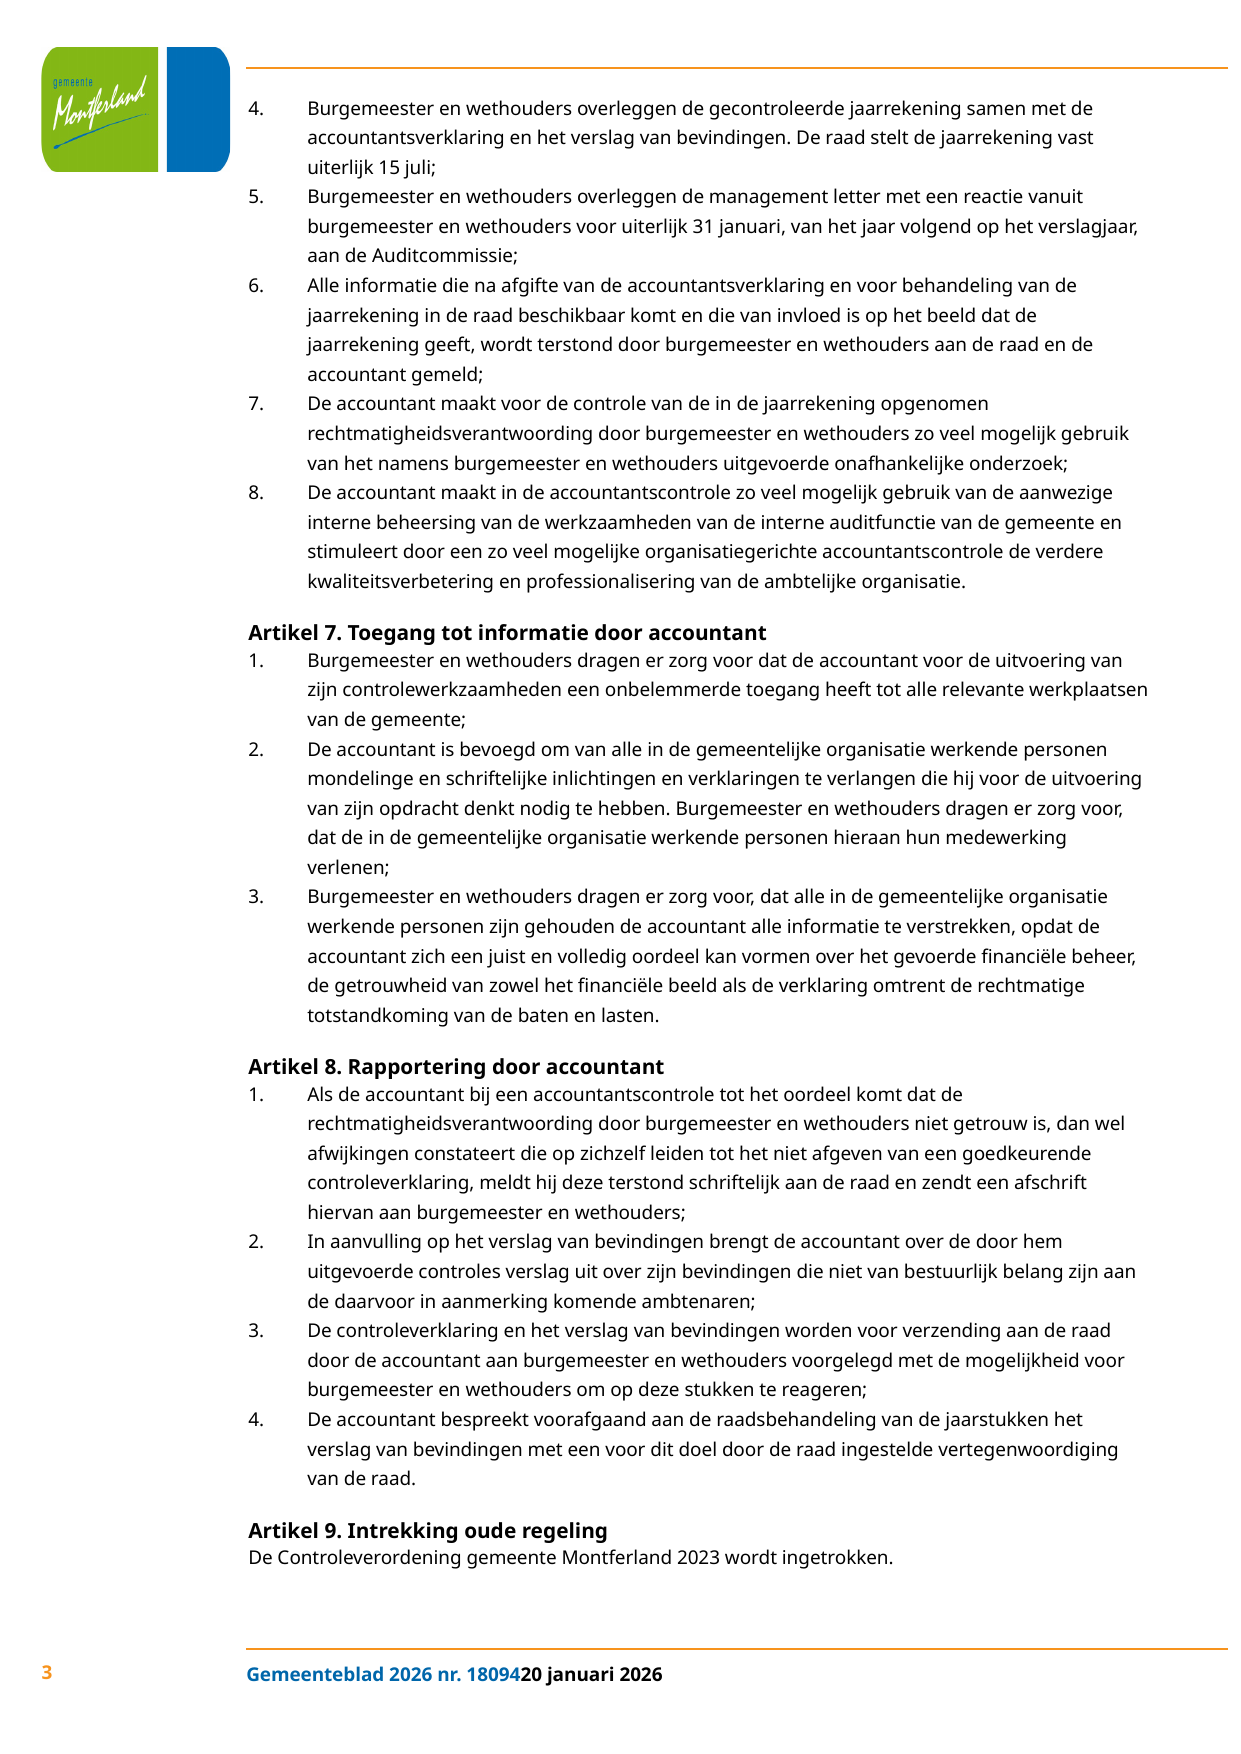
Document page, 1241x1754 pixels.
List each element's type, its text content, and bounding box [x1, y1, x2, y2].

list Als de accountant bij een accountantscontrole tot het oordeel komt dat de rechtmatigheidsverantwoording door burgemeester en wethouders niet getrouw is, dan wel afwijkingen constateert die op zichzelf leiden tot het niet afgeven van een goedkeurende controleverklaring, meldt hij deze terstond schriftelijk aan de raad en zendt een afschrift hiervan aan burgemeester en wethouders; [248, 1081, 1152, 1225]
picture [41, 47, 231, 172]
list De accountant maakt voor de controle van de in de jaarrekening opgenomen rechtmatigheidsverantwoording door burgemeester en wethouders zo veel mogelijk gebruik van het namens burgemeester en wethouders uitgevoerde onafhankelijke onderzoek; [248, 391, 1152, 476]
list Burgemeester en wethouders dragen er zorg voor dat de accountant voor de uitvoering van zijn controlewerkzaamheden een onbelemmerde toegang heeft tot alle relevante werkplaatsen van de gemeente; [248, 647, 1152, 732]
list De controleverklaring en het verslag van bevindingen worden voor verzending aan de raad door de accountant aan burgemeester en wethouders voorgelegd met de mogelijkheid voor burgemeester en wethouders om op deze stukken te reageren; [248, 1317, 1152, 1402]
list De accountant bespreekt voorafgaand aan de raadsbehandeling van de jaarstukken het verslag van bevindingen met een voor dit doel door de raad ingestelde vertegenwoordiging van de raad. [248, 1406, 1152, 1491]
list De accountant is bevoegd om van alle in de gemeentelijke organisatie werkende personen mondelinge en schriftelijke inlichtingen en verklaringen te verlangen die hij voor de uitvoering van zijn opdracht denkt nodig te hebben. Burgemeester en wethouders dragen er zorg voor, dat de in de gemeentelijke organisatie werkende personen hieraan hun medewerking verlenen; [248, 736, 1152, 880]
list Burgemeester en wethouders dragen er zorg voor, dat alle in de gemeentelijke organisatie werkende personen zijn gehouden de accountant alle informatie te verstrekken, opdat de accountant zich een juist en volledig oordeel kan vormen over het gevoerde financiële beheer, de getrouwheid van zowel het financiële beeld als de verklaring omtrent de rechtmatige totstandkoming van de baten en lasten. [248, 884, 1152, 1028]
text Artikel 8. Rapportering door accountant [248, 1052, 1152, 1081]
text Artikel 9. Intrekking oude regeling [248, 1516, 1152, 1544]
list Alle informatie die na afgifte van de accountantsverklaring en voor behandeling van de jaarrekening in de raad beschikbaar komt en die van invloed is op het beeld dat de jaarrekening geeft, wordt terstond door burgemeester en wethouders aan de raad en de accountant gemeld; [248, 272, 1152, 387]
text Artikel 7. Toegang tot informatie door accountant [248, 618, 1152, 647]
list Burgemeester en wethouders overleggen de management letter met een reactie vanuit burgemeester en wethouders voor uiterlijk 31 januari, van het jaar volgend op het verslagjaar, aan de Auditcommissie; [248, 183, 1152, 268]
list De accountant maakt in de accountantscontrole zo veel mogelijk gebruik van de aanwezige interne beheersing van de werkzaamheden van de interne auditfunctie van de gemeente en stimuleert door een zo veel mogelijke organisatiegerichte accountantscontrole de verdere kwaliteitsverbetering en professionalisering van de ambtelijke organisatie. [248, 479, 1152, 594]
list Burgemeester en wethouders overleggen de gecontroleerde jaarrekening samen met de accountantsverklaring en het verslag van bevindingen. De raad stelt de jaarrekening vast uiterlijk 15 juli; [248, 95, 1152, 180]
list In aanvulling op het verslag van bevindingen brengt de accountant over de door hem uitgevoerde controles verslag uit over zijn bevindingen die niet van bestuurlijk belang zijn aan de daarvoor in aanmerking komende ambtenaren; [248, 1229, 1152, 1314]
text De Controleverordening gemeente Montferland 2023 wordt ingetrokken. [248, 1544, 1152, 1570]
